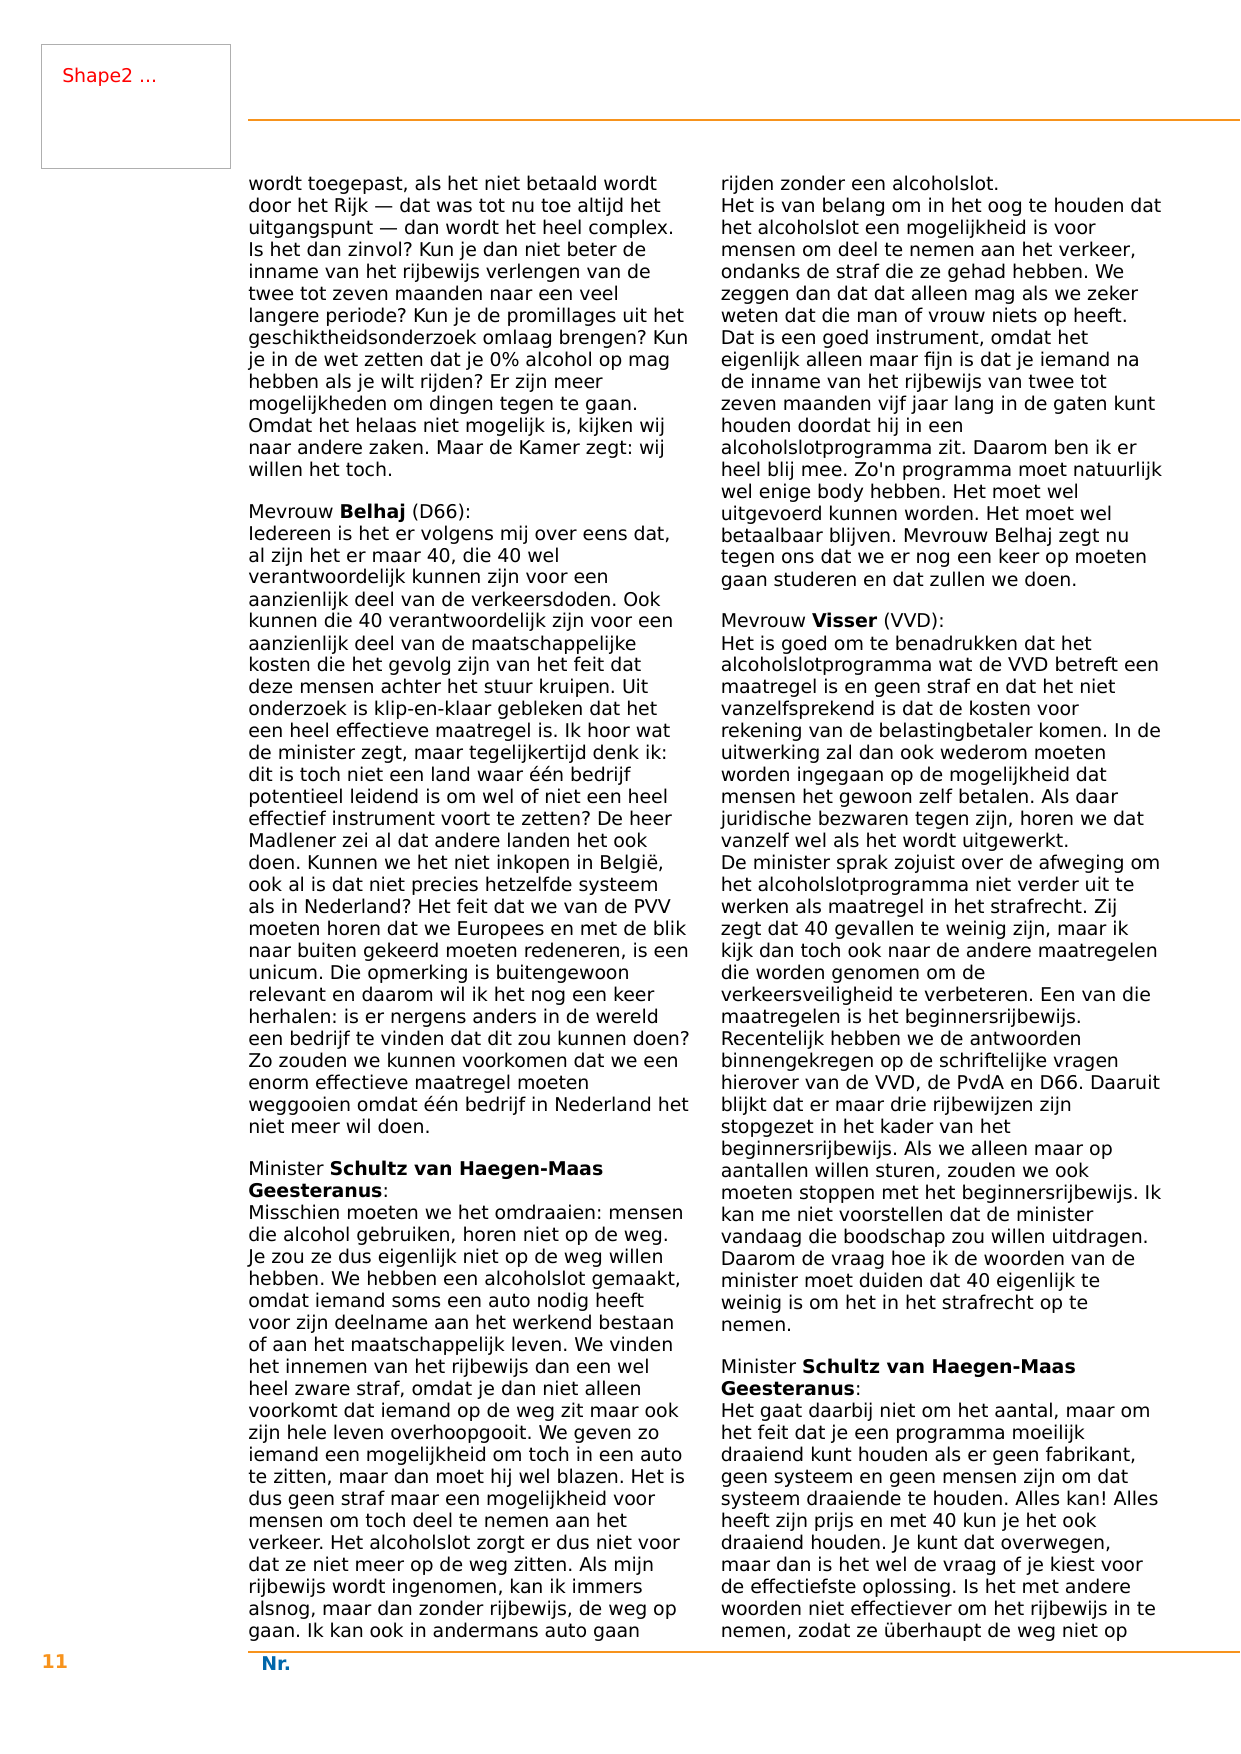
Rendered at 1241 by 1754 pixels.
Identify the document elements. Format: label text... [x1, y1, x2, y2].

text Het gaat daarbij niet om het aantal, maar om het feit dat je een programma moeilijk draaiend kunt houden als er geen fabrikant, geen systeem en geen mensen zijn om dat systeem draaiende te houden. Alles kan! Alles heeft zijn prijs en met 40 kun je het ook draaiend houden. Je kunt dat overwegen, maar dan is het wel de vraag of je kiest voor de effectiefste oplossing. Is het met andere woorden niet effectiever om het rijbewijs in te nemen, zodat ze überhaupt de weg niet op [721, 1400, 1163, 1641]
text rijden zonder een alcoholslot. [721, 173, 1163, 195]
text Het is goed om te benadrukken dat het alcoholslotprogramma wat de VVD betreft een maatregel is en geen straf en dat het niet vanzelfsprekend is dat de kosten voor rekening van de belastingbetaler komen. In de uitwerking zal dan ook wederom moeten worden ingegaan op de mogelijkheid dat mensen het gewoon zelf betalen. Als daar juridische bezwaren tegen zijn, horen we dat vanzelf wel als het wordt uitgewerkt. [721, 632, 1163, 852]
text Misschien moeten we het omdraaien: mensen die alcohol gebruiken, horen niet op de weg. Je zou ze dus eigenlijk niet op de weg willen hebben. We hebben een alcoholslot gemaakt, omdat iemand soms een auto nodig heeft voor zijn deelname aan het werkend bestaan of aan het maatschappelijk leven. We vinden het innemen van het rijbewijs dan een wel heel zware straf, omdat je dan niet alleen voorkomt dat iemand op de weg zit maar ook zijn hele leven overhoopgooit. We geven zo iemand een mogelijkheid om toch in een auto te zitten, maar dan moet hij wel blazen. Het is dus geen straf maar een mogelijkheid voor mensen om toch deel te nemen aan het verkeer. Het alcoholslot zorgt er dus niet voor dat ze niet meer op de weg zitten. Als mijn rijbewijs wordt ingenomen, kan ik immers alsnog, maar dan zonder rijbewijs, de weg op gaan. Ik kan ook in andermans auto gaan [248, 1202, 691, 1641]
text Het is van belang om in het oog te houden dat het alcoholslot een mogelijkheid is voor mensen om deel te nemen aan het verkeer, ondanks de straf die ze gehad hebben. We zeggen dan dat dat alleen mag als we zeker weten dat die man of vrouw niets op heeft. Dat is een goed instrument, omdat het eigenlijk alleen maar fijn is dat je iemand na de inname van het rijbewijs van twee tot zeven maanden vijf jaar lang in de gaten kunt houden doordat hij in een alcoholslotprogramma zit. Daarom ben ik er heel blij mee. Zo'n programma moet natuurlijk wel enige body hebben. Het moet wel uitgevoerd kunnen worden. Het moet wel betaalbaar blijven. Mevrouw Belhaj zegt nu tegen ons dat we er nog een keer op moeten gaan studeren en dat zullen we doen. [721, 195, 1163, 590]
text De minister sprak zojuist over de afweging om het alcoholslotprogramma niet verder uit te werken als maatregel in het strafrecht. Zij zegt dat 40 gevallen te weinig zijn, maar ik kijk dan toch ook naar de andere maatregelen die worden genomen om de verkeersveiligheid te verbeteren. Een van die maatregelen is het beginnersrijbewijs. Recentelijk hebben we de antwoorden binnengekregen op de schriftelijke vragen hierover van de VVD, de PvdA en D66. Daaruit blijkt dat er maar drie rijbewijzen zijn stopgezet in het kader van het beginnersrijbewijs. Als we alleen maar op aantallen willen sturen, zouden we ook moeten stoppen met het beginnersrijbewijs. Ik kan me niet voorstellen dat de minister vandaag die boodschap zou willen uitdragen. Daarom de vraag hoe ik de woorden van de minister moet duiden dat 40 eigenlijk te weinig is om het in het strafrecht op te nemen. [721, 852, 1163, 1336]
text Mevrouw Belhaj (D66): [248, 501, 691, 522]
text wordt toegepast, als het niet betaald wordt door het Rijk — dat was tot nu toe altijd het uitgangspunt — dan wordt het heel complex. Is het dan zinvol? Kun je dan niet beter de inname van het rijbewijs verlengen van de twee tot zeven maanden naar een veel langere periode? Kun je de promillages uit het geschiktheidsonderzoek omlaag brengen? Kun je in de wet zetten dat je 0% alcohol op mag hebben als je wilt rijden? Er zijn meer mogelijkheden om dingen tegen te gaan. Omdat het helaas niet mogelijk is, kijken wij naar andere zaken. Maar de Kamer zegt: wij willen het toch. [248, 173, 691, 481]
text Minister Schultz van Haegen-Maas Geesteranus: [721, 1356, 1163, 1400]
text Iedereen is het er volgens mij over eens dat, al zijn het er maar 40, die 40 wel verantwoordelijk kunnen zijn voor een aanzienlijk deel van de verkeersdoden. Ook kunnen die 40 verantwoordelijk zijn voor een aanzienlijk deel van de maatschappelijke kosten die het gevolg zijn van het feit dat deze mensen achter het stuur kruipen. Uit onderzoek is klip-en-klaar gebleken dat het een heel effectieve maatregel is. Ik hoor wat de minister zegt, maar tegelijkertijd denk ik: dit is toch niet een land waar één bedrijf potentieel leidend is om wel of niet een heel effectief instrument voort te zetten? De heer Madlener zei al dat andere landen het ook doen. Kunnen we het niet inkopen in België, ook al is dat niet precies hetzelfde systeem als in Nederland? Het feit dat we van de PVV moeten horen dat we Europees en met de blik naar buiten gekeerd moeten redeneren, is een unicum. Die opmerking is buitengewoon relevant en daarom wil ik het nog een keer herhalen: is er nergens anders in de wereld een bedrijf te vinden dat dit zou kunnen doen? Zo zouden we kunnen voorkomen dat we een enorm effectieve maatregel moeten weggooien omdat één bedrijf in Nederland het niet meer wil doen. [248, 522, 691, 1138]
text Mevrouw Visser (VVD): [721, 610, 1163, 632]
text Minister Schultz van Haegen-Maas Geesteranus: [248, 1158, 691, 1202]
